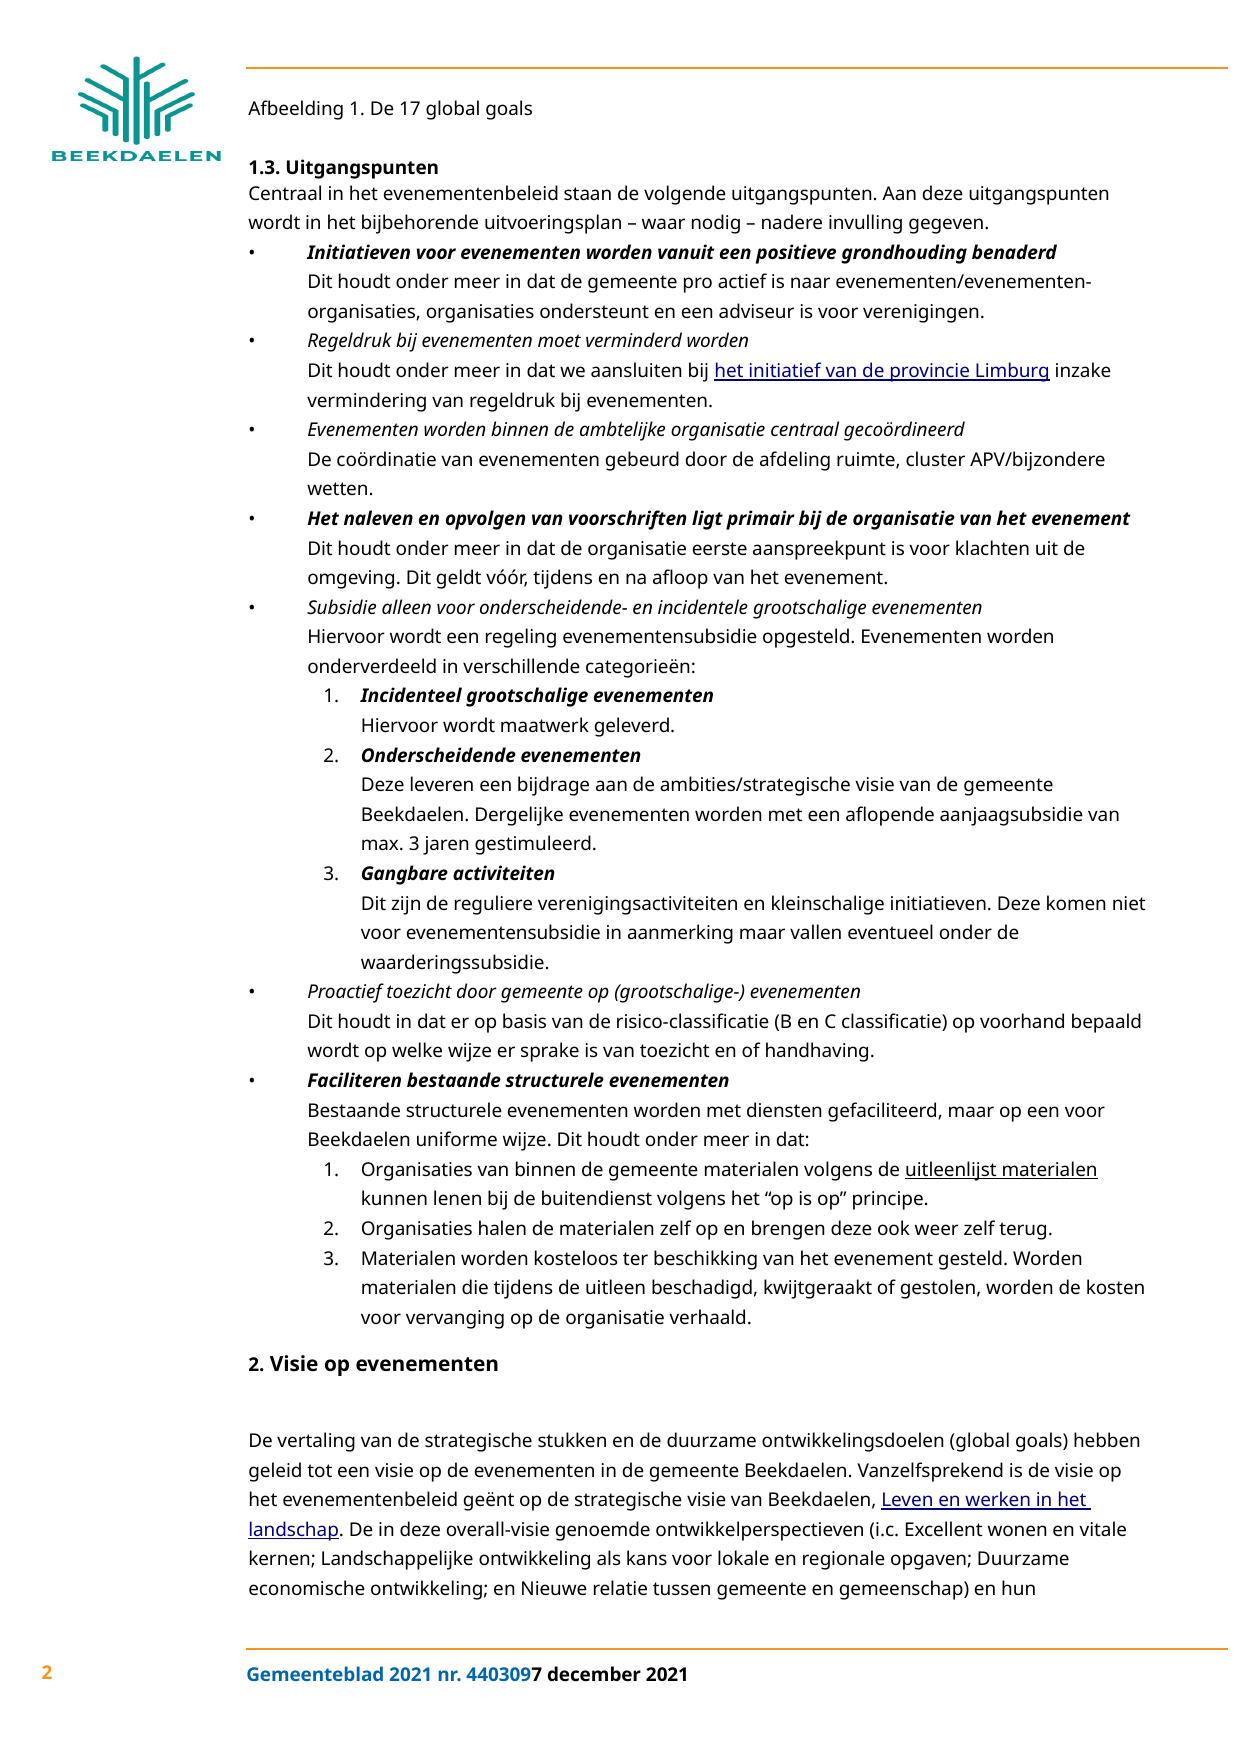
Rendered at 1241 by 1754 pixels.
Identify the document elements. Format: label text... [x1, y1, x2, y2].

list Deze leveren een bijdrage aan de ambities/strategische visie van de gemeente Beekdaelen. Dergelijke evenementen worden met een aflopende aanjaagsubsidie van max. 3 jaren gestimuleerd. [323, 771, 1152, 856]
list De coördinatie van evenementen gebeurd door de afdeling ruimte, cluster APV/bijzondere wetten. [248, 446, 1152, 501]
picture [41, 47, 231, 172]
text 1.3. Uitgangspunten [248, 154, 1152, 180]
list Dit houdt in dat er op basis van de risico-classificatie (B en C classificatie) op voorhand bepaald wordt op welke wijze er sprake is van toezicht en of handhaving. [248, 1008, 1152, 1063]
list Materialen worden kosteloos ter beschikking van het evenement gesteld. Worden materialen die tijdens de uitleen beschadigd, kwijtgeraakt of gestolen, worden de kosten voor vervanging op de organisatie verhaald. [323, 1245, 1152, 1329]
list Gangbare activiteiten [323, 860, 1152, 886]
text Centraal in het evenementenbeleid staan de volgende uitgangspunten. Aan deze uitgangspunten wordt in het bijbehorende uitvoeringsplan – waar nodig – nadere invulling gegeven. [248, 180, 1152, 235]
list Subsidie alleen voor onderscheidende- en incidentele grootschalige evenementen [248, 594, 1152, 619]
list Regeldruk bij evenementen moet verminderd worden [248, 328, 1152, 353]
text De vertaling van de strategische stukken en de duurzame ontwikkelingsdoelen (global goals) hebben geleid tot een visie op de evenementen in de gemeente Beekdaelen. Vanzelfsprekend is de visie op het evenementenbeleid geënt op de strategische visie van Beekdaelen, Leven en werken in het landschap. De in deze overall-visie genoemde ontwikkelperspectieven (i.c. Excellent wonen en vitale kernen; Landschappelijke ontwikkeling als kans voor lokale en regionale opgaven; Duurzame economische ontwikkeling; en Nieuwe relatie tussen gemeente en gemeenschap) en hun [248, 1427, 1152, 1601]
list Incidenteel grootschalige evenementen [323, 683, 1152, 708]
list Faciliteren bestaande structurele evenementen [248, 1067, 1152, 1093]
list Organisaties halen de materialen zelf op en brengen deze ook weer zelf terug. [323, 1215, 1152, 1241]
list Initiatieven voor evenementen worden vanuit een positieve grondhouding benaderd [248, 239, 1152, 264]
list Hiervoor wordt maatwerk geleverd. [323, 712, 1152, 738]
list Hiervoor wordt een regeling evenementensubsidie opgesteld. Evenementen worden onderverdeeld in verschillende categorieën: [248, 623, 1152, 679]
list Dit houdt onder meer in dat we aansluiten bij het initiatief van de provincie Limburg inzake vermindering van regeldruk bij evenementen. [248, 357, 1152, 412]
list Dit houdt onder meer in dat de gemeente pro actief is naar evenementen/evenementen- organisaties, organisaties ondersteunt en een adviseur is voor verenigingen. [248, 268, 1152, 324]
list Dit houdt onder meer in dat de organisatie eerste aanspreekpunt is voor klachten uit de omgeving. Dit geldt vóór, tijdens en na afloop van het evenement. [248, 535, 1152, 590]
list Evenementen worden binnen de ambtelijke organisatie centraal gecoördineerd [248, 416, 1152, 442]
text Afbeelding 1. De 17 global goals [248, 95, 1152, 121]
text 2. Visie op evenementen [248, 1349, 1152, 1378]
list Bestaande structurele evenementen worden met diensten gefaciliteerd, maar op een voor Beekdaelen uniforme wijze. Dit houdt onder meer in dat: [248, 1097, 1152, 1152]
list Proactief toezicht door gemeente op (grootschalige-) evenementen [248, 978, 1152, 1004]
list Onderscheidende evenementen [323, 742, 1152, 767]
list Organisaties van binnen de gemeente materialen volgens de uitleenlijst materialen kunnen lenen bij de buitendienst volgens het “op is op” principe. [323, 1156, 1152, 1211]
list Het naleven en opvolgen van voorschriften ligt primair bij de organisatie van het evenement [248, 505, 1152, 531]
list Dit zijn de reguliere verenigingsactiviteiten en kleinschalige initiatieven. Deze komen niet voor evenementensubsidie in aanmerking maar vallen eventueel onder de waarderingssubsidie. [323, 890, 1152, 974]
